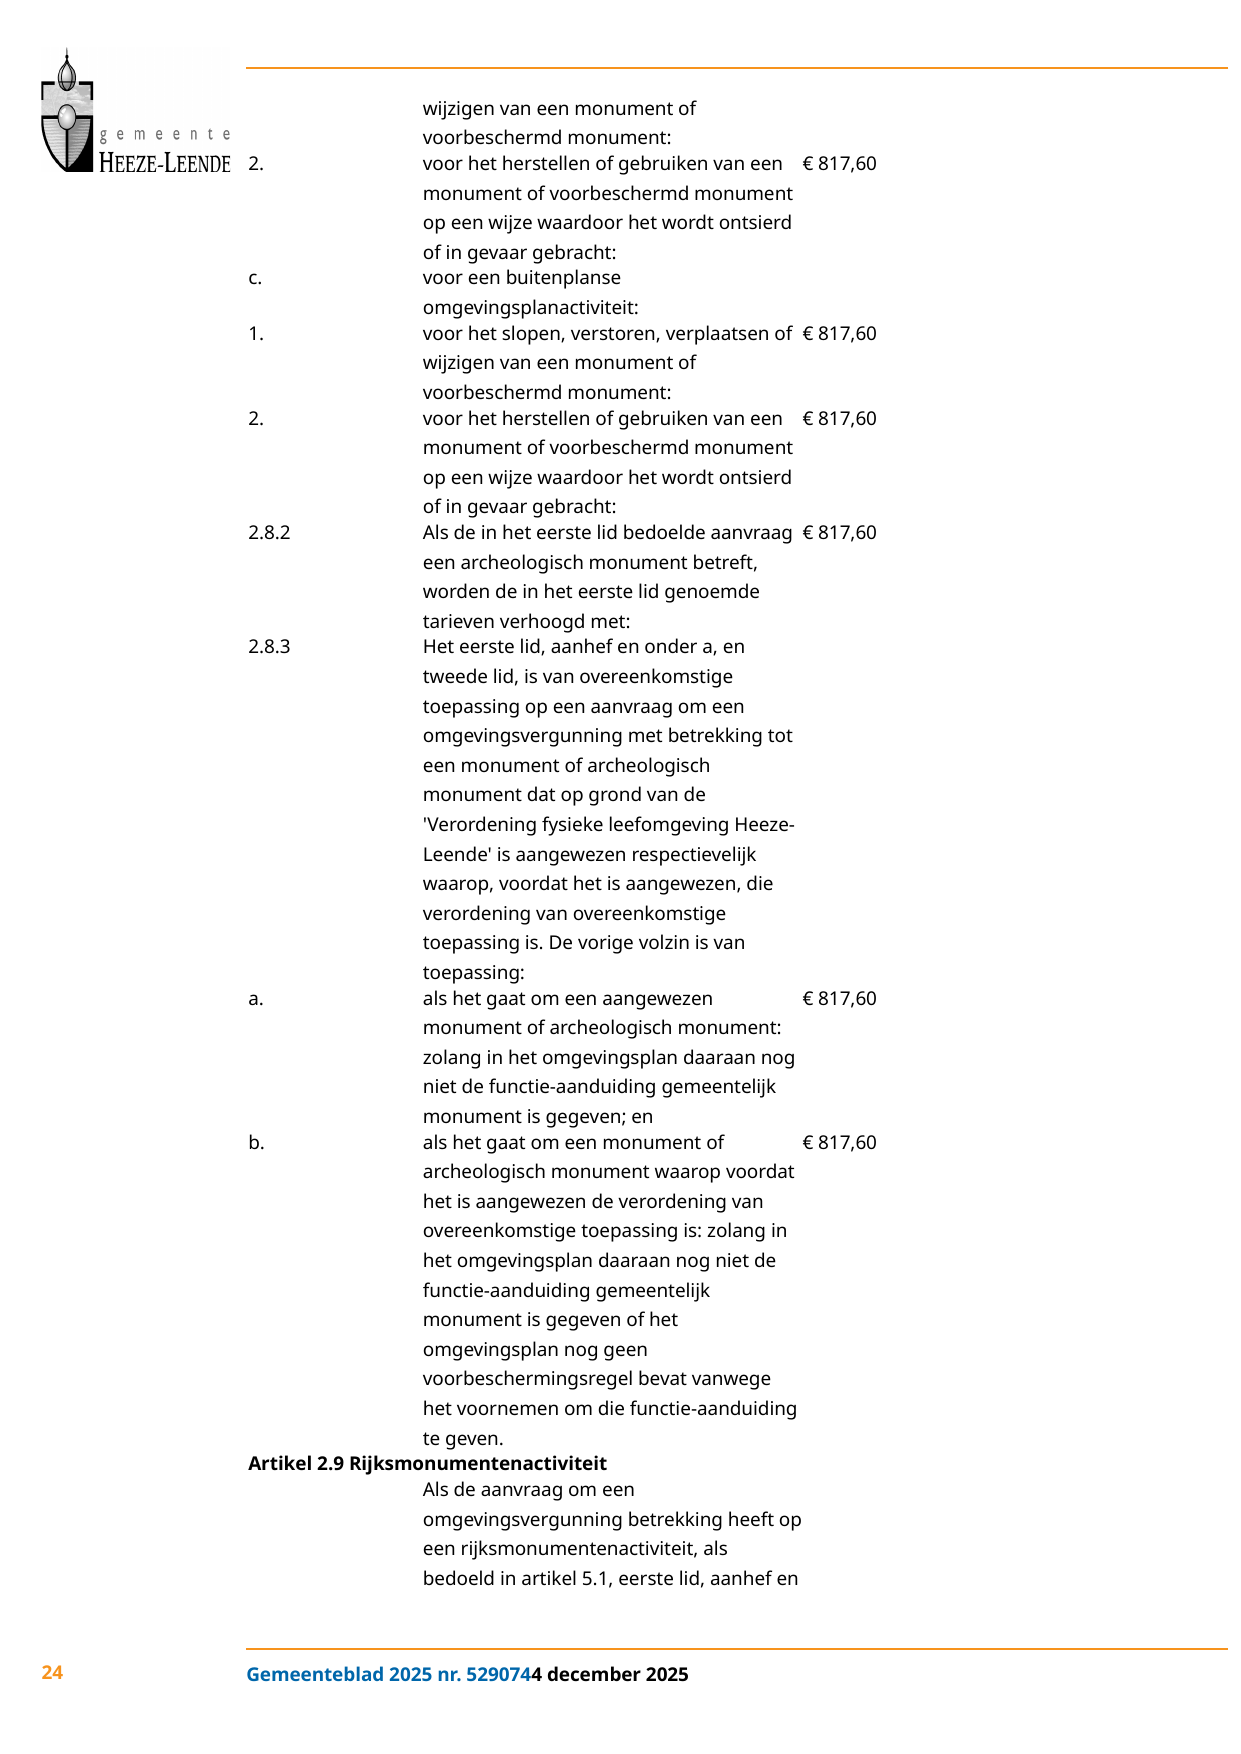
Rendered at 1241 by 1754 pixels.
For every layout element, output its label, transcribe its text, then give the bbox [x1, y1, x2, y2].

table_cell € 817,60 [802, 985, 977, 1129]
table_cell [977, 985, 1152, 1129]
table_cell € 817,60 [802, 1129, 977, 1451]
table_cell [977, 519, 1152, 634]
table_cell voor het herstellen of gebruiken van een monument of voorbeschermd monument op een wijze waardoor het wordt ontsierd of in gevaar gebracht: [423, 150, 802, 264]
table_cell € 817,60 [802, 320, 977, 405]
table_cell 2.8.2 [248, 519, 423, 634]
table_cell c. [248, 265, 423, 320]
table_cell wijzigen van een monument of voorbeschermd monument: [423, 95, 802, 150]
table_cell b. [248, 1129, 423, 1451]
table_cell € 817,60 [802, 405, 977, 519]
table_cell Het eerste lid, aanhef en onder a, en tweede lid, is van overeenkomstige toepassing op een aanvraag om een omgevingsvergunning met betrekking tot een monument of archeologisch monument dat op grond van de 'Verordening fysieke leefomgeving Heeze-Leende' is aangewezen respectievelijk waarop, voordat het is aangewezen, die verordening van overeenkomstige toepassing is. De vorige volzin is van toepassing: [423, 634, 802, 985]
table_cell Artikel 2.9 Rijksmonumentenactiviteit [248, 1451, 977, 1476]
table_cell [977, 1129, 1152, 1451]
table_cell [977, 1476, 1152, 1591]
table_cell [802, 95, 977, 150]
table_cell als het gaat om een monument of archeologisch monument waarop voordat het is aangewezen de verordening van overeenkomstige toepassing is: zolang in het omgevingsplan daaraan nog niet de functie-aanduiding gemeentelijk monument is gegeven of het omgevingsplan nog geen voorbeschermingsregel bevat vanwege het voornemen om die functie-aanduiding te geven. [423, 1129, 802, 1451]
table_cell [802, 634, 977, 985]
table_cell Als de in het eerste lid bedoelde aanvraag een archeologisch monument betreft, worden de in het eerste lid genoemde tarieven verhoogd met: [423, 519, 802, 634]
table_cell voor het herstellen of gebruiken van een monument of voorbeschermd monument op een wijze waardoor het wordt ontsierd of in gevaar gebracht: [423, 405, 802, 519]
table_cell voor een buitenplanse omgevingsplanactiviteit: [423, 265, 802, 320]
table_cell € 817,60 [802, 150, 977, 264]
table_cell [977, 405, 1152, 519]
table_cell voor het slopen, verstoren, verplaatsen of wijzigen van een monument of voorbeschermd monument: [423, 320, 802, 405]
table_cell [248, 1476, 423, 1591]
table_cell € 817,60 [802, 519, 977, 634]
table_cell als het gaat om een aangewezen monument of archeologisch monument: zolang in het omgevingsplan daaraan nog niet de functie-aanduiding gemeentelijk monument is gegeven; en [423, 985, 802, 1129]
table_cell [977, 265, 1152, 320]
table_cell 1. [248, 320, 423, 405]
table_cell [977, 150, 1152, 264]
table_cell 2. [248, 150, 423, 264]
table_cell [977, 95, 1152, 150]
table_cell [802, 1476, 977, 1591]
table_cell [977, 634, 1152, 985]
table_cell 2.8.3 [248, 634, 423, 985]
table_cell [248, 95, 423, 150]
table_cell a. [248, 985, 423, 1129]
table_cell Als de aanvraag om een omgevingsvergunning betrekking heeft op een rijksmonumentenactiviteit, als bedoeld in artikel 5.1, eerste lid, aanhef en [423, 1476, 802, 1591]
table_cell 2. [248, 405, 423, 519]
table_cell [802, 265, 977, 320]
table_cell [977, 320, 1152, 405]
picture [41, 47, 231, 172]
